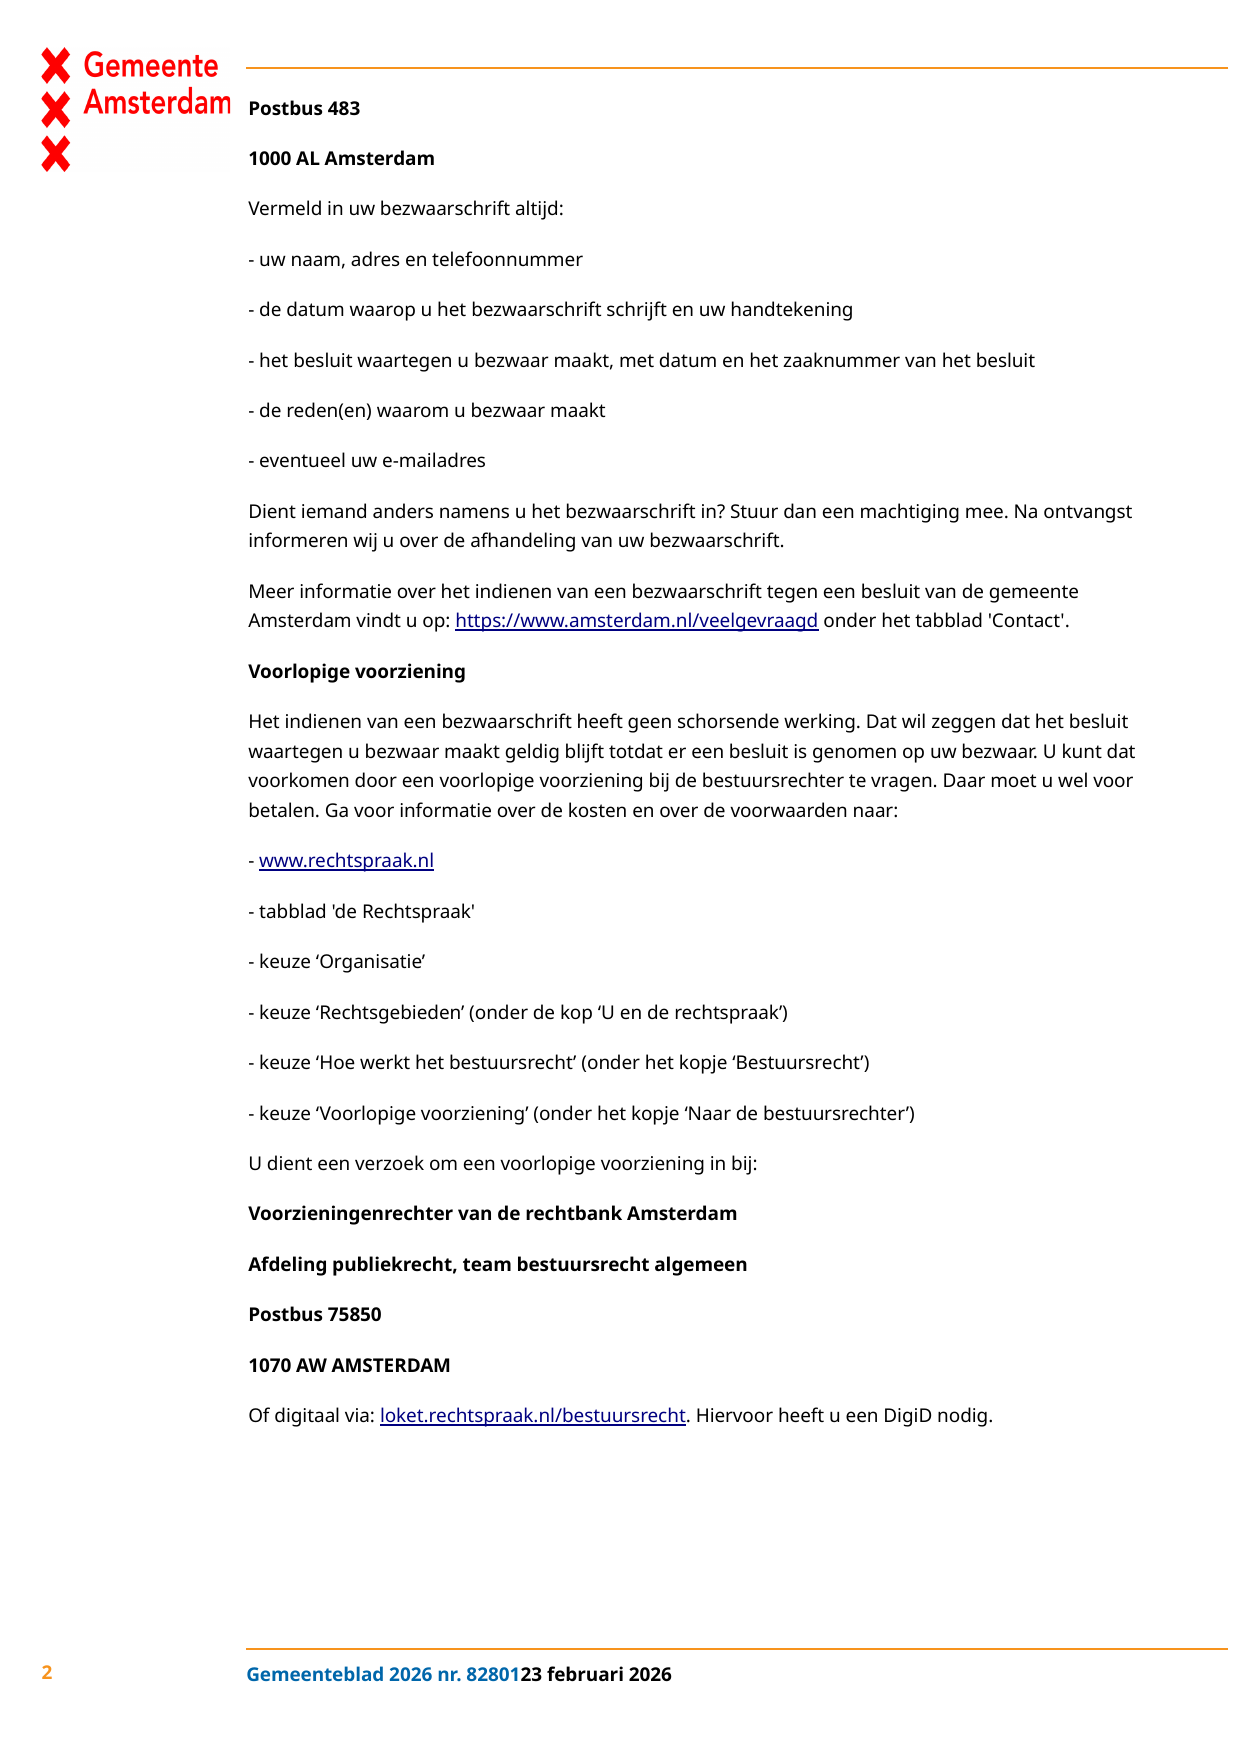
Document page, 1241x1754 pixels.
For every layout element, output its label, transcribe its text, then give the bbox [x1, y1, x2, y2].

text - de reden(en) waarom u bezwaar maakt [248, 397, 1152, 423]
text Postbus 75850 [248, 1301, 1152, 1327]
text - keuze ‘Voorlopige voorziening’ (onder het kopje ‘Naar de bestuursrechter’) [248, 1100, 1152, 1126]
text - het besluit waartegen u bezwaar maakt, met datum en het zaaknummer van het besluit [248, 347, 1152, 373]
text 1000 AL Amsterdam [248, 145, 1152, 171]
text - de datum waarop u het bezwaarschrift schrijft en uw handtekening [248, 296, 1152, 322]
text - keuze ‘Hoe werkt het bestuursrecht’ (onder het kopje ‘Bestuursrecht’) [248, 1049, 1152, 1075]
text 1070 AW AMSTERDAM [248, 1352, 1152, 1378]
text Afdeling publiekrecht, team bestuursrecht algemeen [248, 1251, 1152, 1277]
text Het indienen van een bezwaarschrift heeft geen schorsende werking. Dat wil zeggen dat het besluit waartegen u bezwaar maakt geldig blijft totdat er een besluit is genomen op uw bezwaar. U kunt dat voorkomen door een voorlopige voorziening bij de bestuursrechter te vragen. Daar moet u wel voor betalen. Ga voor informatie over de kosten en over de voorwaarden naar: [248, 708, 1152, 823]
text Meer informatie over het indienen van een bezwaarschrift tegen een besluit van de gemeente Amsterdam vindt u op: https://www.amsterdam.nl/veelgevraagd onder het tabblad 'Contact'. [248, 578, 1152, 633]
text Voorzieningenrechter van de rechtbank Amsterdam [248, 1201, 1152, 1226]
text Voorlopige voorziening [248, 658, 1152, 684]
text Vermeld in uw bezwaarschrift altijd: [248, 196, 1152, 221]
text U dient een verzoek om een voorlopige voorziening in bij: [248, 1150, 1152, 1176]
text - keuze ‘Rechtsgebieden’ (onder de kop ‘U en de rechtspraak’) [248, 999, 1152, 1025]
text - www.rechtspraak.nl [248, 848, 1152, 873]
picture [41, 47, 231, 172]
text - tabblad 'de Rechtspraak' [248, 898, 1152, 924]
text Postbus 483 [248, 95, 1152, 121]
text - keuze ‘Organisatie’ [248, 948, 1152, 974]
text Of digitaal via: loket.rechtspraak.nl/bestuursrecht. Hiervoor heeft u een DigiD nodig. [248, 1402, 1152, 1428]
text - uw naam, adres en telefoonnummer [248, 246, 1152, 272]
text - eventueel uw e-mailadres [248, 448, 1152, 473]
text Dient iemand anders namens u het bezwaarschrift in? Stuur dan een machtiging mee. Na ontvangst informeren wij u over de afhandeling van uw bezwaarschrift. [248, 498, 1152, 553]
